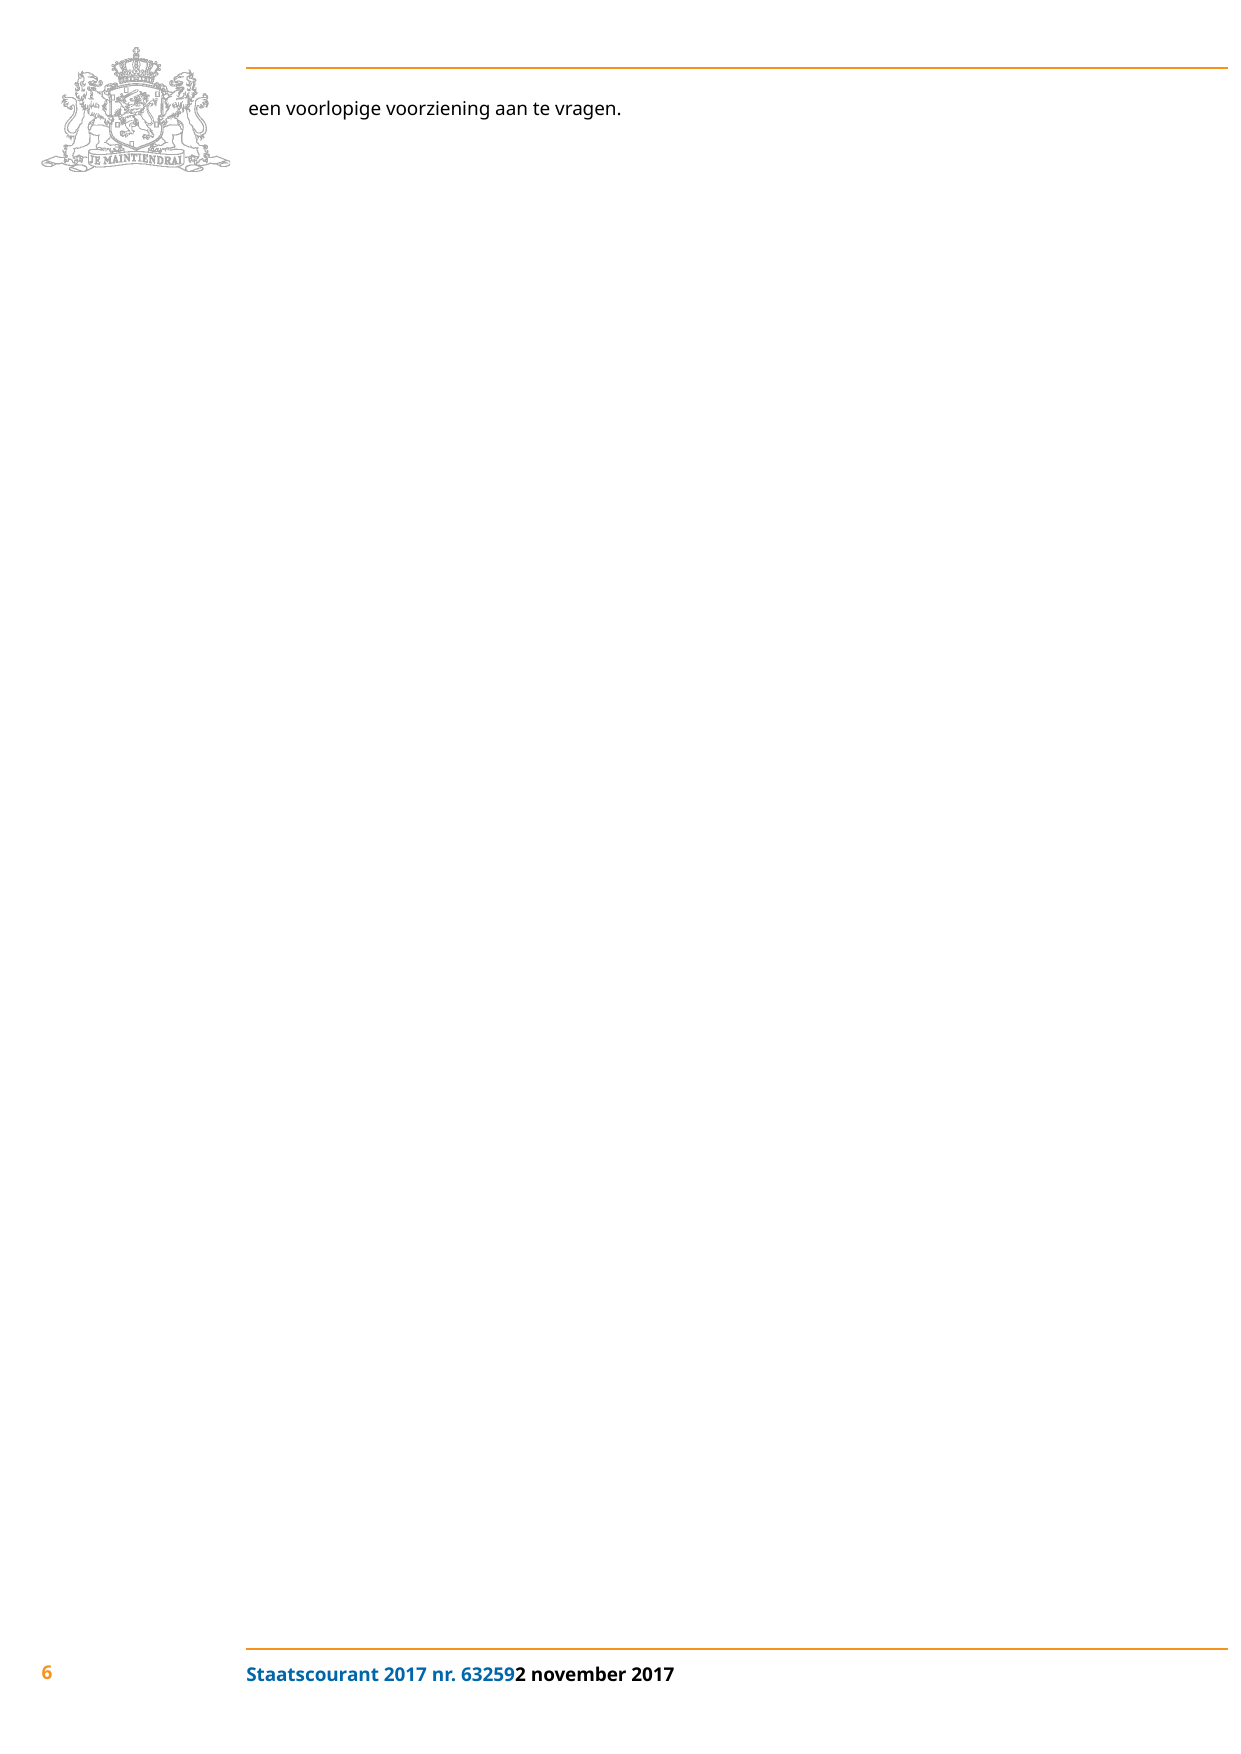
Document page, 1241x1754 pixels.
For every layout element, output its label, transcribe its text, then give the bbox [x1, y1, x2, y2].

picture [41, 47, 231, 172]
text een voorlopige voorziening aan te vragen. [248, 95, 1152, 121]
